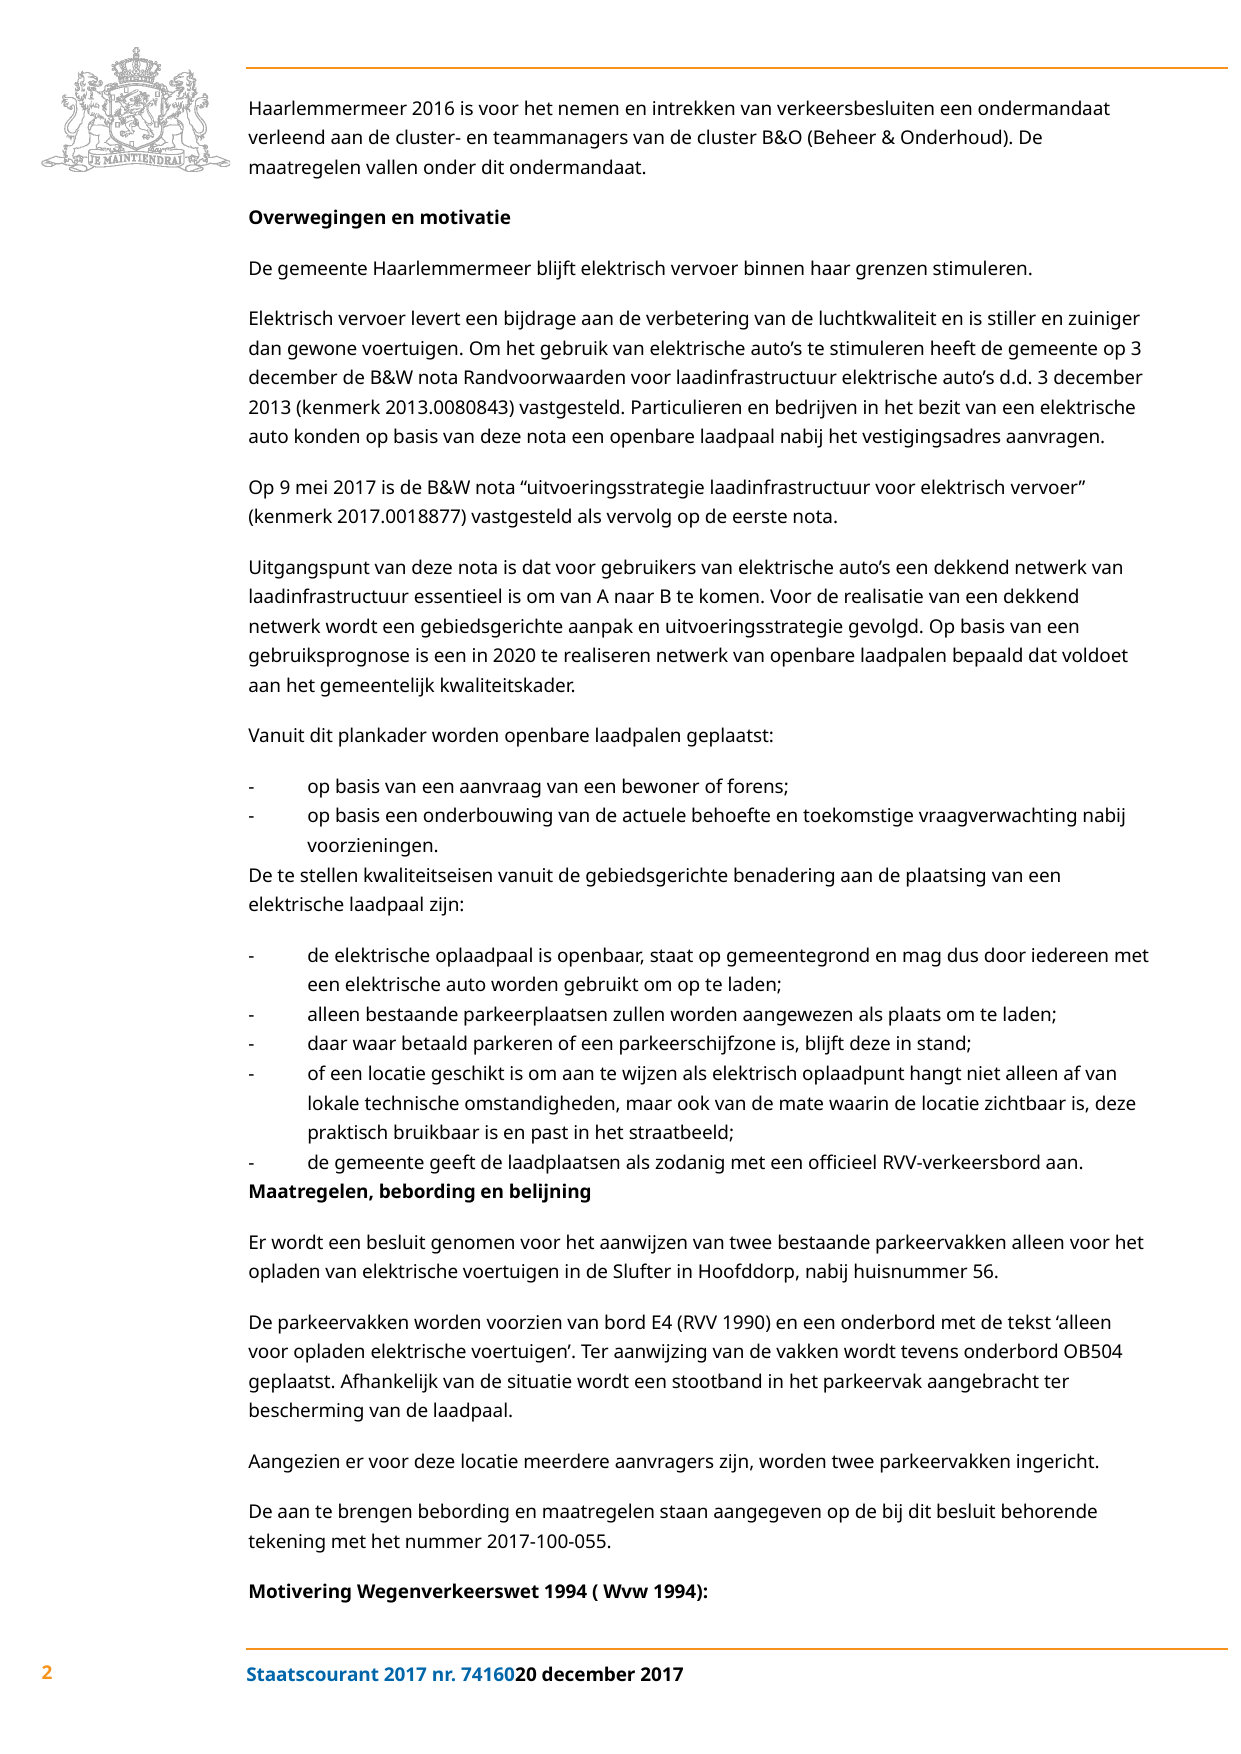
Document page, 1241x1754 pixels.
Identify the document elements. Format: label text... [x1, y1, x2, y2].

text Uitgangspunt van deze nota is dat voor gebruikers van elektrische auto’s een dekkend netwerk van laadinfrastructuur essentieel is om van A naar B te komen. Voor de realisatie van een dekkend netwerk wordt een gebiedsgerichte aanpak en uitvoeringsstrategie gevolgd. Op basis van een gebruiksprognose is een in 2020 te realiseren netwerk van openbare laadpalen bepaald dat voldoet aan het gemeentelijk kwaliteitskader. [248, 554, 1152, 698]
list de elektrische oplaadpaal is openbaar, staat op gemeentegrond en mag dus door iedereen met een elektrische auto worden gebruikt om op te laden; [248, 942, 1152, 997]
text De parkeervakken worden voorzien van bord E4 (RVV 1990) en een onderbord met de tekst ‘alleen voor opladen elektrische voertuigen’. Ter aanwijzing van de vakken wordt tevens onderbord OB504 geplaatst. Afhankelijk van de situatie wordt een stootband in het parkeervak aangebracht ter bescherming van de laadpaal. [248, 1309, 1152, 1423]
list op basis van een aanvraag van een bewoner of forens; [248, 773, 1152, 799]
text Op 9 mei 2017 is de B&W nota “uitvoeringsstrategie laadinfrastructuur voor elektrisch vervoer” (kenmerk 2017.0018877) vastgesteld als vervolg op de eerste nota. [248, 474, 1152, 529]
text De aan te brengen bebording en maatregelen staan aangegeven op de bij dit besluit behorende tekening met het nummer 2017-100-055. [248, 1498, 1152, 1554]
text Er wordt een besluit genomen voor het aanwijzen van twee bestaande parkeervakken alleen voor het opladen van elektrische voertuigen in de Slufter in Hoofddorp, nabij huisnummer 56. [248, 1229, 1152, 1284]
list alleen bestaande parkeerplaatsen zullen worden aangewezen als plaats om te laden; [248, 1001, 1152, 1027]
text Maatregelen, bebording en belijning [248, 1178, 1152, 1204]
text Haarlemmermeer 2016 is voor het nemen en intrekken van verkeersbesluiten een ondermandaat verleend aan de cluster- en teammanagers van de cluster B&O (Beheer & Onderhoud). De maatregelen vallen onder dit ondermandaat. [248, 95, 1152, 180]
text Vanuit dit plankader worden openbare laadpalen geplaatst: [248, 723, 1152, 748]
text De gemeente Haarlemmermeer blijft elektrisch vervoer binnen haar grenzen stimuleren. [248, 255, 1152, 281]
text Elektrisch vervoer levert een bijdrage aan de verbetering van de luchtkwaliteit en is stiller en zuiniger dan gewone voertuigen. Om het gebruik van elektrische auto’s te stimuleren heeft de gemeente op 3 december de B&W nota Randvoorwaarden voor laadinfrastructuur elektrische auto’s d.d. 3 december 2013 (kenmerk 2013.0080843) vastgesteld. Particulieren en bedrijven in het bezit van een elektrische auto konden op basis van deze nota een openbare laadpaal nabij het vestigingsadres aanvragen. [248, 305, 1152, 449]
list de gemeente geeft de laadplaatsen als zodanig met een officieel RVV-verkeersbord aan. [248, 1149, 1152, 1175]
text Overwegingen en motivatie [248, 204, 1152, 230]
text Aangezien er voor deze locatie meerdere aanvragers zijn, worden twee parkeervakken ingericht. [248, 1448, 1152, 1474]
list op basis een onderbouwing van de actuele behoefte en toekomstige vraagverwachting nabij voorzieningen. [248, 803, 1152, 858]
text De te stellen kwaliteitseisen vanuit de gebiedsgerichte benadering aan de plaatsing van een elektrische laadpaal zijn: [248, 862, 1152, 917]
text Motivering Wegenverkeerswet 1994 ( Wvw 1994): [248, 1578, 1152, 1604]
picture [41, 47, 231, 172]
list of een locatie geschikt is om aan te wijzen als elektrisch oplaadpunt hangt niet alleen af van lokale technische omstandigheden, maar ook van de mate waarin de locatie zichtbaar is, deze praktisch bruikbaar is en past in het straatbeeld; [248, 1060, 1152, 1145]
list daar waar betaald parkeren of een parkeerschijfzone is, blijft deze in stand; [248, 1031, 1152, 1056]
